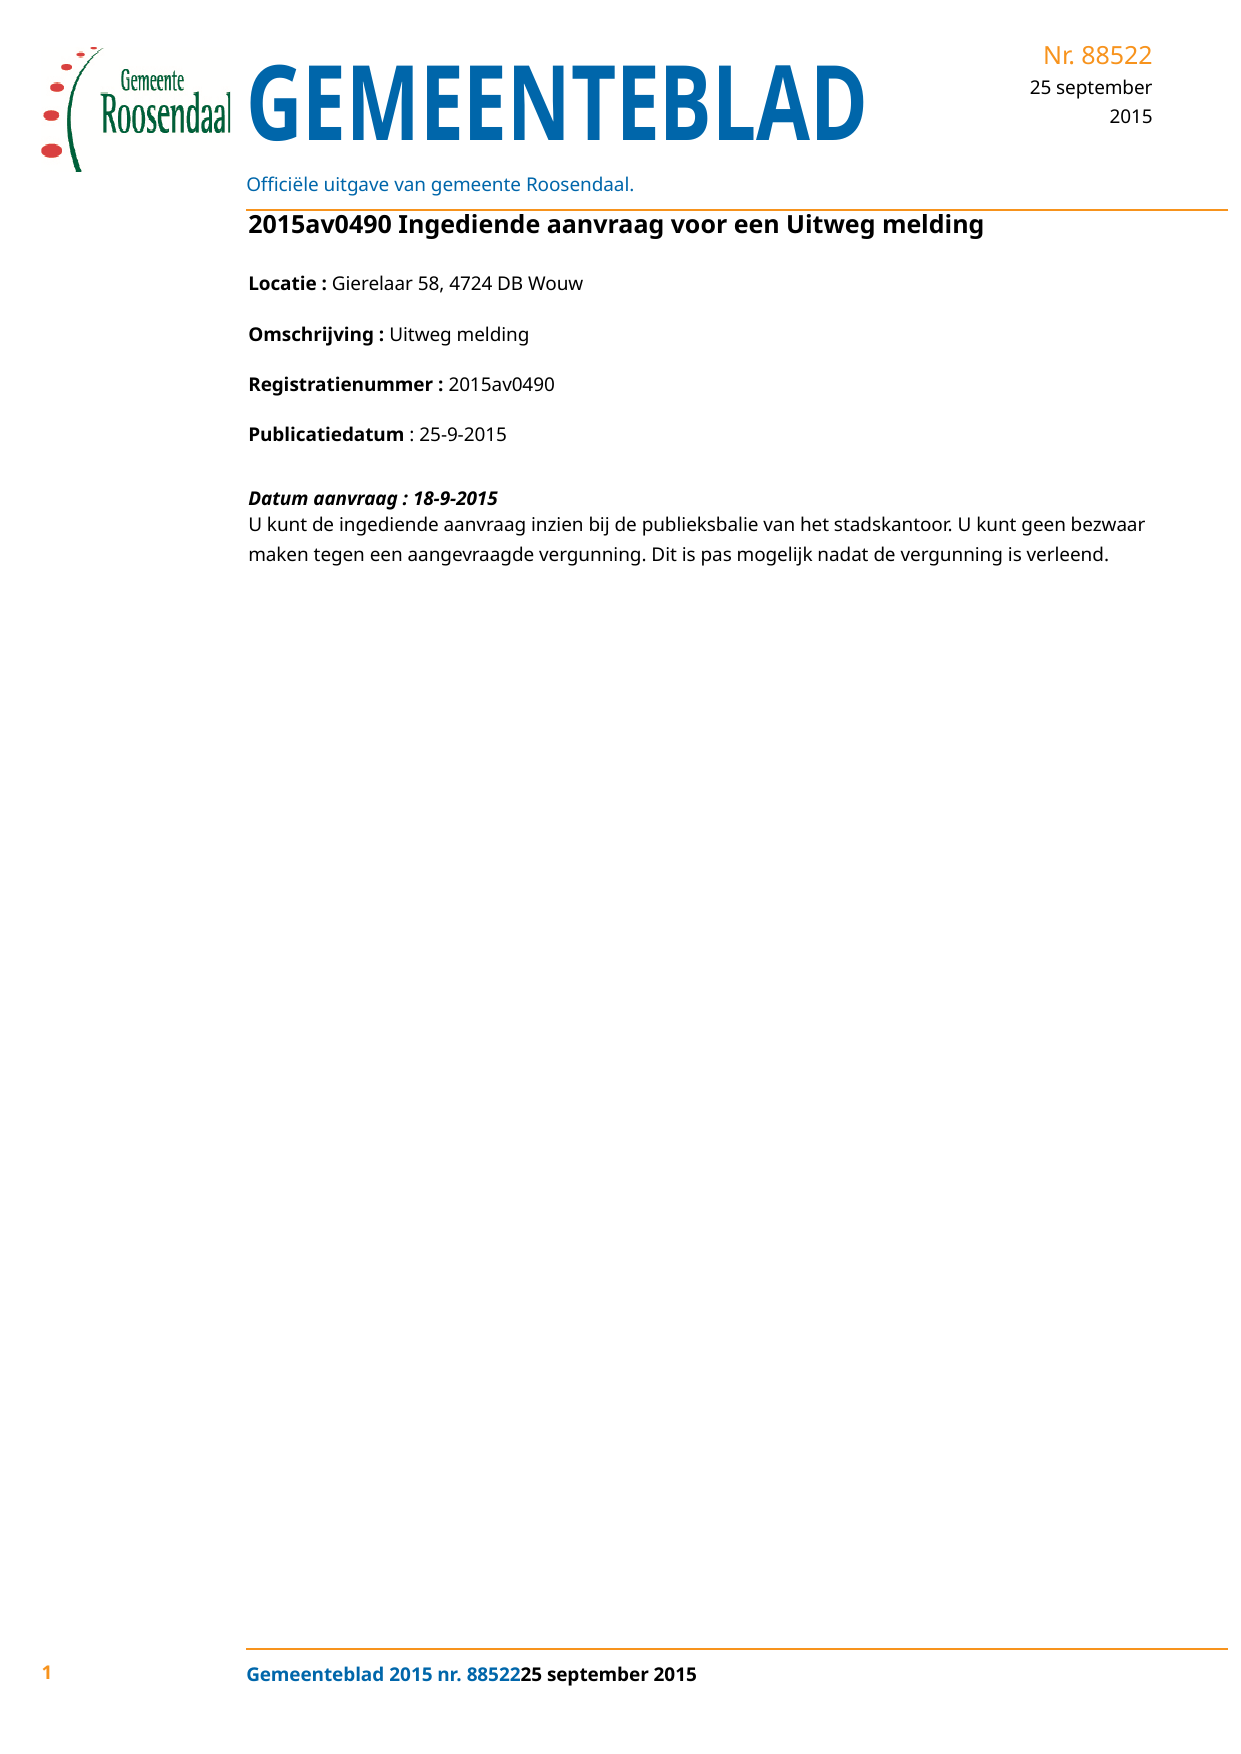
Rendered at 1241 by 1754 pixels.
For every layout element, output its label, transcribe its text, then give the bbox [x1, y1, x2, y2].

text Omschrijving : Uitweg melding [248, 321, 1152, 346]
text Locatie : Gierelaar 58, 4724 DB Wouw [248, 270, 1152, 296]
text Publicatiedatum : 25-9-2015 [248, 422, 1152, 447]
text Registratienummer : 2015av0490 [248, 371, 1152, 397]
text 2015av0490 Ingediende aanvraag voor een Uitweg melding [248, 211, 1152, 241]
text U kunt de ingediende aanvraag inzien bij de publieksbalie van het stadskantoor. U kunt geen bezwaar maken tegen een aangevraagde vergunning. Dit is pas mogelijk nadat de vergunning is verleend. [248, 511, 1152, 567]
picture [41, 47, 231, 172]
text Datum aanvraag : 18-9-2015 [248, 486, 1152, 511]
